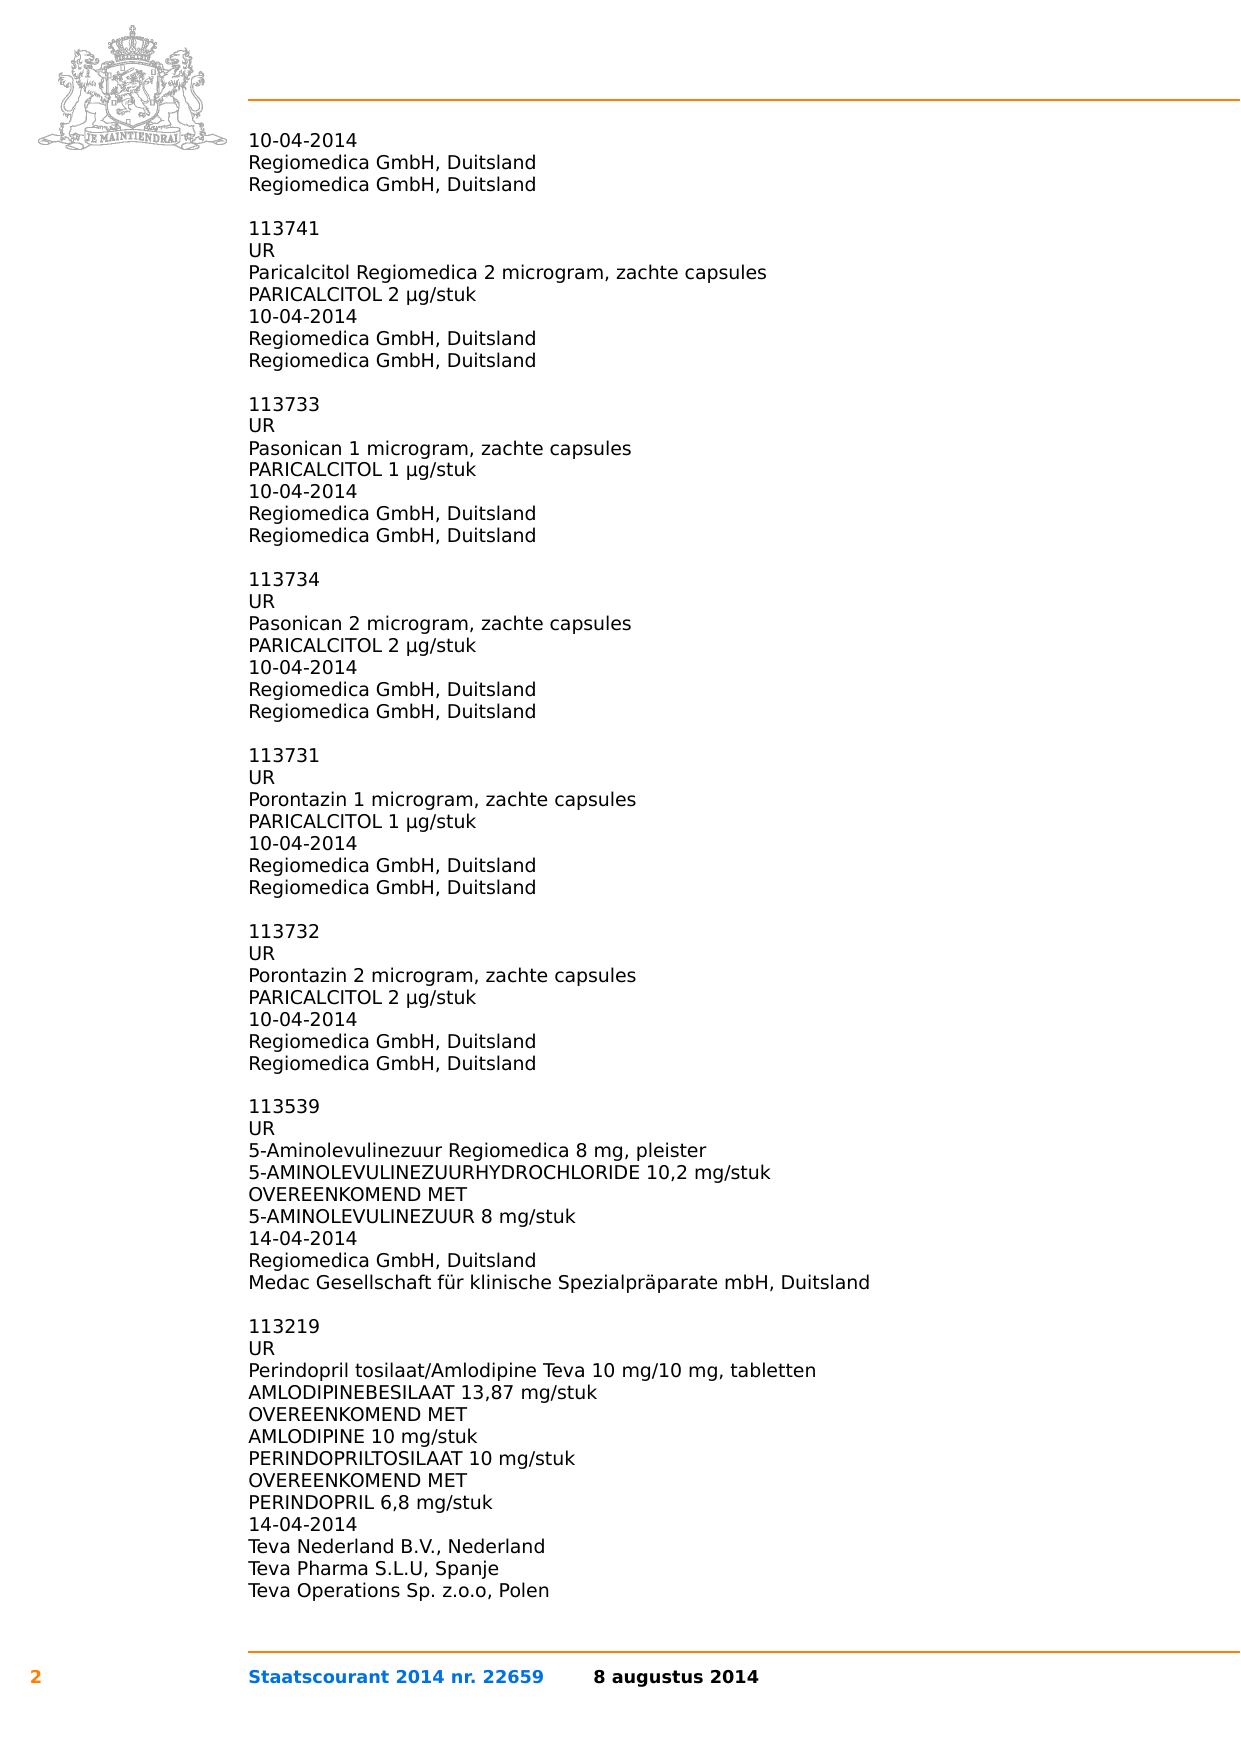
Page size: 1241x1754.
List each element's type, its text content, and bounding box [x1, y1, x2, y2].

text OVEREENKOMEND MET [248, 1404, 1163, 1426]
text 113734 [248, 569, 1163, 591]
text Pasonican 1 microgram, zachte capsules [248, 437, 1163, 459]
text Regiomedica GmbH, Duitsland [248, 1250, 1163, 1272]
text 5-AMINOLEVULINEZUURHYDROCHLORIDE 10,2 mg/stuk [248, 1162, 1163, 1184]
text 5-AMINOLEVULINEZUUR 8 mg/stuk [248, 1206, 1163, 1228]
text Regiomedica GmbH, Duitsland [248, 877, 1163, 899]
text PERINDOPRIL 6,8 mg/stuk [248, 1492, 1163, 1514]
text PARICALCITOL 1 µg/stuk [248, 459, 1163, 481]
text Teva Nederland B.V., Nederland [248, 1536, 1163, 1558]
text 10-04-2014 [248, 481, 1163, 503]
text Regiomedica GmbH, Duitsland [248, 1031, 1163, 1052]
text 14-04-2014 [248, 1228, 1163, 1250]
text 10-04-2014 [248, 130, 1163, 152]
text 14-04-2014 [248, 1514, 1163, 1536]
text 113219 [248, 1316, 1163, 1338]
text PARICALCITOL 2 µg/stuk [248, 284, 1163, 306]
text 113731 [248, 745, 1163, 767]
text UR [248, 415, 1163, 437]
text AMLODIPINE 10 mg/stuk [248, 1426, 1163, 1448]
text Medac Gesellschaft für klinische Spezialpräparate mbH, Duitsland [248, 1272, 1163, 1294]
text Regiomedica GmbH, Duitsland [248, 855, 1163, 877]
text Regiomedica GmbH, Duitsland [248, 525, 1163, 547]
text 5-Aminolevulinezuur Regiomedica 8 mg, pleister [248, 1140, 1163, 1162]
text AMLODIPINEBESILAAT 13,87 mg/stuk [248, 1382, 1163, 1404]
text Regiomedica GmbH, Duitsland [248, 174, 1163, 196]
text 10-04-2014 [248, 1008, 1163, 1031]
text 113539 [248, 1096, 1163, 1118]
text UR [248, 943, 1163, 964]
text Perindopril tosilaat/Amlodipine Teva 10 mg/10 mg, tabletten [248, 1360, 1163, 1382]
text PARICALCITOL 1 µg/stuk [248, 811, 1163, 833]
text UR [248, 767, 1163, 789]
text 10-04-2014 [248, 833, 1163, 855]
text 113733 [248, 393, 1163, 415]
text Regiomedica GmbH, Duitsland [248, 349, 1163, 372]
text Teva Pharma S.L.U, Spanje [248, 1558, 1163, 1580]
text PARICALCITOL 2 µg/stuk [248, 635, 1163, 657]
text Regiomedica GmbH, Duitsland [248, 503, 1163, 525]
text UR [248, 240, 1163, 262]
text UR [248, 1338, 1163, 1360]
text OVEREENKOMEND MET [248, 1470, 1163, 1492]
text 10-04-2014 [248, 306, 1163, 328]
text Regiomedica GmbH, Duitsland [248, 679, 1163, 701]
text Paricalcitol Regiomedica 2 microgram, zachte capsules [248, 262, 1163, 284]
text 113741 [248, 218, 1163, 240]
text PARICALCITOL 2 µg/stuk [248, 987, 1163, 1008]
text UR [248, 591, 1163, 613]
text Regiomedica GmbH, Duitsland [248, 1052, 1163, 1074]
text Porontazin 2 microgram, zachte capsules [248, 964, 1163, 987]
text Regiomedica GmbH, Duitsland [248, 152, 1163, 174]
text 113732 [248, 921, 1163, 943]
text PERINDOPRILTOSILAAT 10 mg/stuk [248, 1448, 1163, 1470]
text Porontazin 1 microgram, zachte capsules [248, 789, 1163, 811]
text Regiomedica GmbH, Duitsland [248, 328, 1163, 349]
text OVEREENKOMEND MET [248, 1184, 1163, 1206]
text Regiomedica GmbH, Duitsland [248, 701, 1163, 723]
text UR [248, 1118, 1163, 1140]
picture [38, 25, 227, 150]
text Pasonican 2 microgram, zachte capsules [248, 613, 1163, 635]
text Teva Operations Sp. z.o.o, Polen [248, 1580, 1163, 1602]
text 10-04-2014 [248, 657, 1163, 679]
